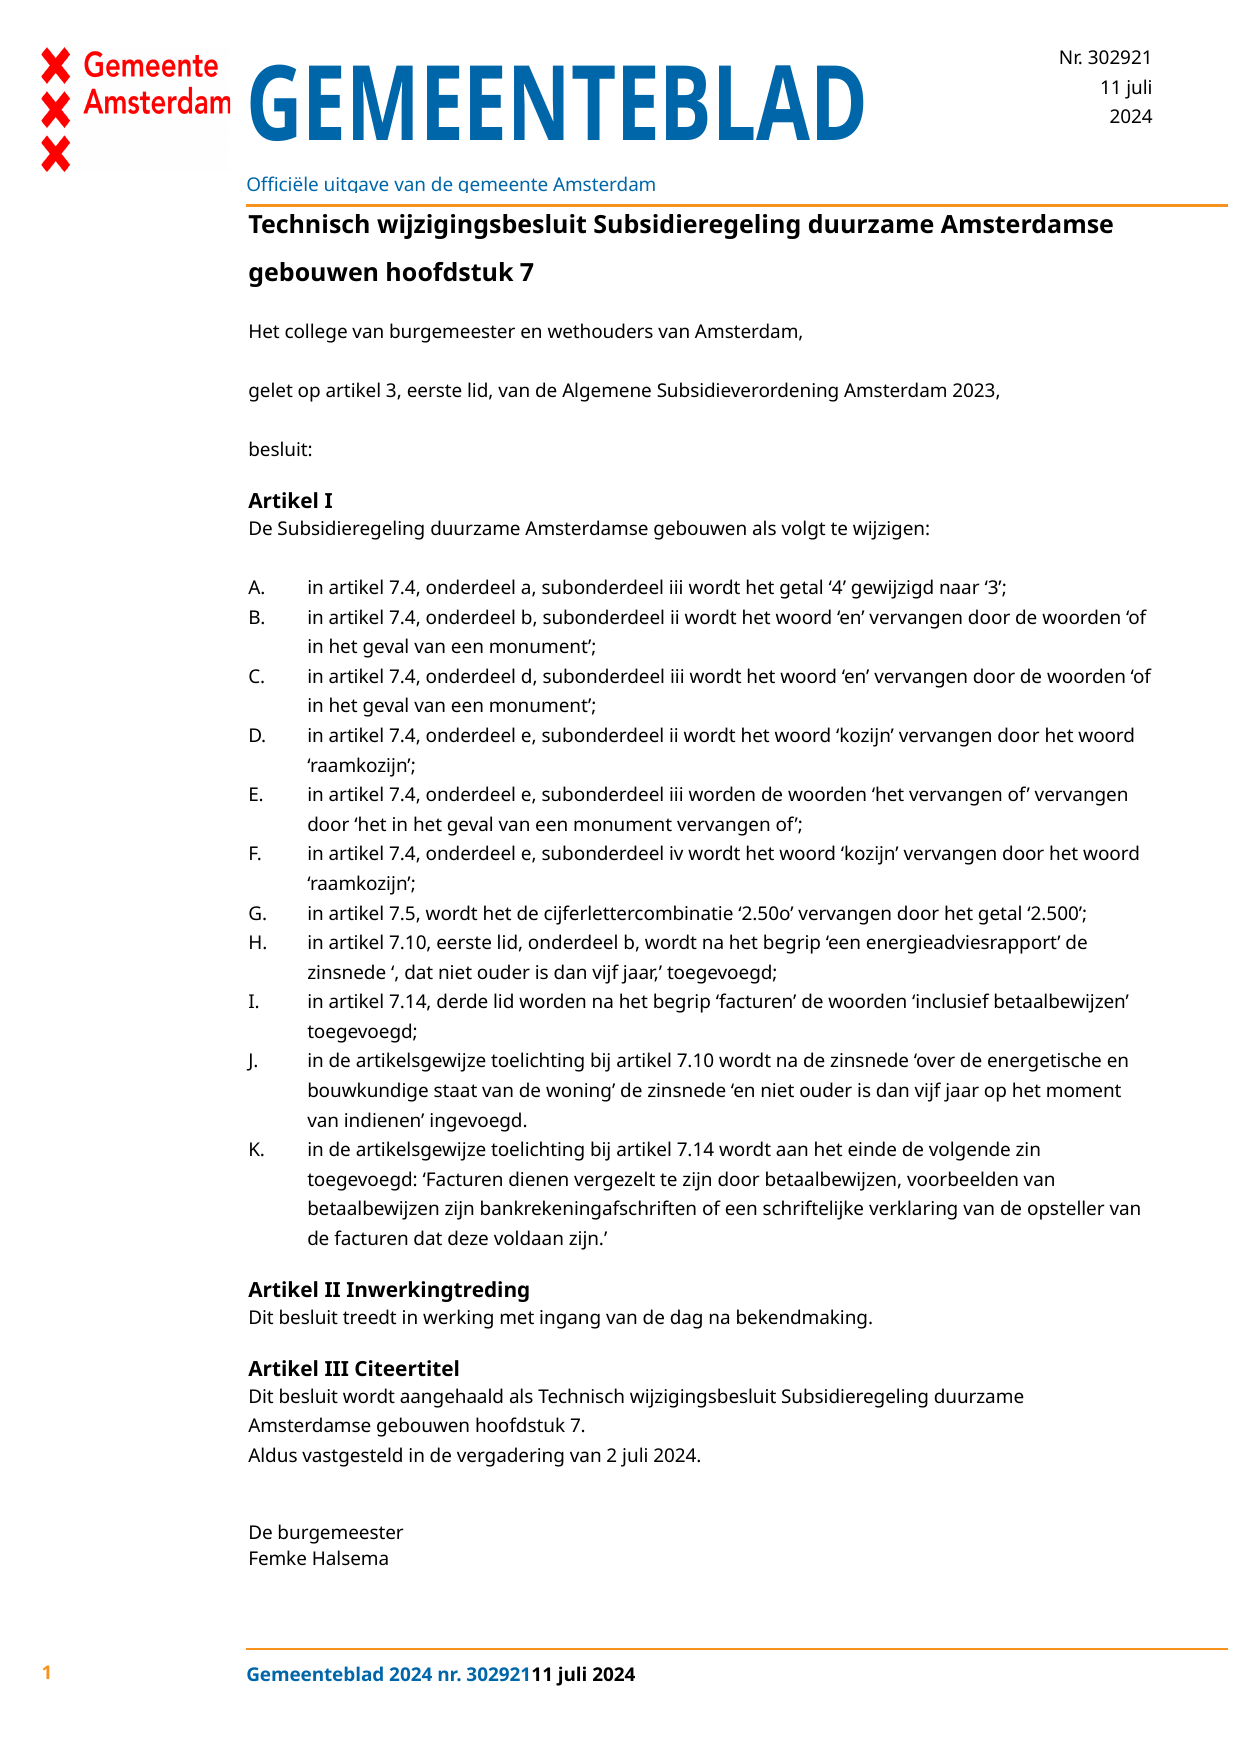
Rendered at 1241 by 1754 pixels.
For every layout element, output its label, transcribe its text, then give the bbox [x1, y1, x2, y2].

text besluit: [248, 436, 1152, 462]
list in artikel 7.4, onderdeel e, subonderdeel iii worden de woorden ‘het vervangen of’ vervangen door ‘het in het geval van een monument vervangen of’; [248, 781, 1152, 837]
list in de artikelsgewijze toelichting bij artikel 7.14 wordt aan het einde de volgende zin toegevoegd: ‘Facturen dienen vergezelt te zijn door betaalbewijzen, voorbeelden van betaalbewijzen zijn bankrekeningafschriften of een schriftelijke verklaring van de opsteller van de facturen dat deze voldaan zijn.’ [248, 1136, 1152, 1251]
list in artikel 7.4, onderdeel e, subonderdeel ii wordt het woord ‘kozijn’ vervangen door het woord ‘raamkozijn’; [248, 722, 1152, 777]
list in artikel 7.4, onderdeel e, subonderdeel iv wordt het woord ‘kozijn’ vervangen door het woord ‘raamkozijn’; [248, 841, 1152, 896]
picture [41, 47, 231, 172]
text De Subsidieregeling duurzame Amsterdamse gebouwen als volgt te wijzigen: [248, 515, 1152, 541]
list in artikel 7.14, derde lid worden na het begrip ‘facturen’ de woorden ‘inclusief betaalbewijzen’ toegevoegd; [248, 988, 1152, 1044]
list in artikel 7.4, onderdeel a, subonderdeel iii wordt het getal ‘4’ gewijzigd naar ‘3’; [248, 574, 1152, 600]
text Femke Halsema [248, 1545, 1152, 1571]
text Dit besluit wordt aangehaald als Technisch wijzigingsbesluit Subsidieregeling duurzame Amsterdamse gebouwen hoofdstuk 7. [248, 1383, 1152, 1438]
list in artikel 7.10, eerste lid, onderdeel b, wordt na het begrip ‘een energieadviesrapport’ de zinsnede ‘, dat niet ouder is dan vijf jaar,’ toegevoegd; [248, 929, 1152, 984]
list in artikel 7.4, onderdeel d, subonderdeel iii wordt het woord ‘en’ vervangen door de woorden ‘of in het geval van een monument’; [248, 663, 1152, 718]
list in artikel 7.4, onderdeel b, subonderdeel ii wordt het woord ‘en’ vervangen door de woorden ‘of in het geval van een monument’; [248, 604, 1152, 659]
text gelet op artikel 3, eerste lid, van de Algemene Subsidieverordening Amsterdam 2023, [248, 377, 1152, 403]
text De burgemeester [248, 1519, 1152, 1545]
text Artikel II Inwerkingtreding [248, 1276, 1152, 1304]
list in de artikelsgewijze toelichting bij artikel 7.10 wordt na de zinsnede ‘over de energetische en bouwkundige staat van de woning’ de zinsnede ‘en niet ouder is dan vijf jaar op het moment van indienen’ ingevoegd. [248, 1048, 1152, 1132]
text Dit besluit treedt in werking met ingang van de dag na bekendmaking. [248, 1304, 1152, 1330]
text Het college van burgemeester en wethouders van Amsterdam, [248, 318, 1152, 344]
text Artikel III Citeertitel [248, 1354, 1152, 1383]
text Aldus vastgesteld in de vergadering van 2 juli 2024. [248, 1442, 1152, 1468]
text Artikel I [248, 487, 1152, 515]
text Technisch wijzigingsbesluit Subsidieregeling duurzame Amsterdamse gebouwen hoofdstuk 7 [248, 207, 1152, 288]
list in artikel 7.5, wordt het de cijferlettercombinatie ‘2.50o’ vervangen door het getal ‘2.500’; [248, 900, 1152, 925]
